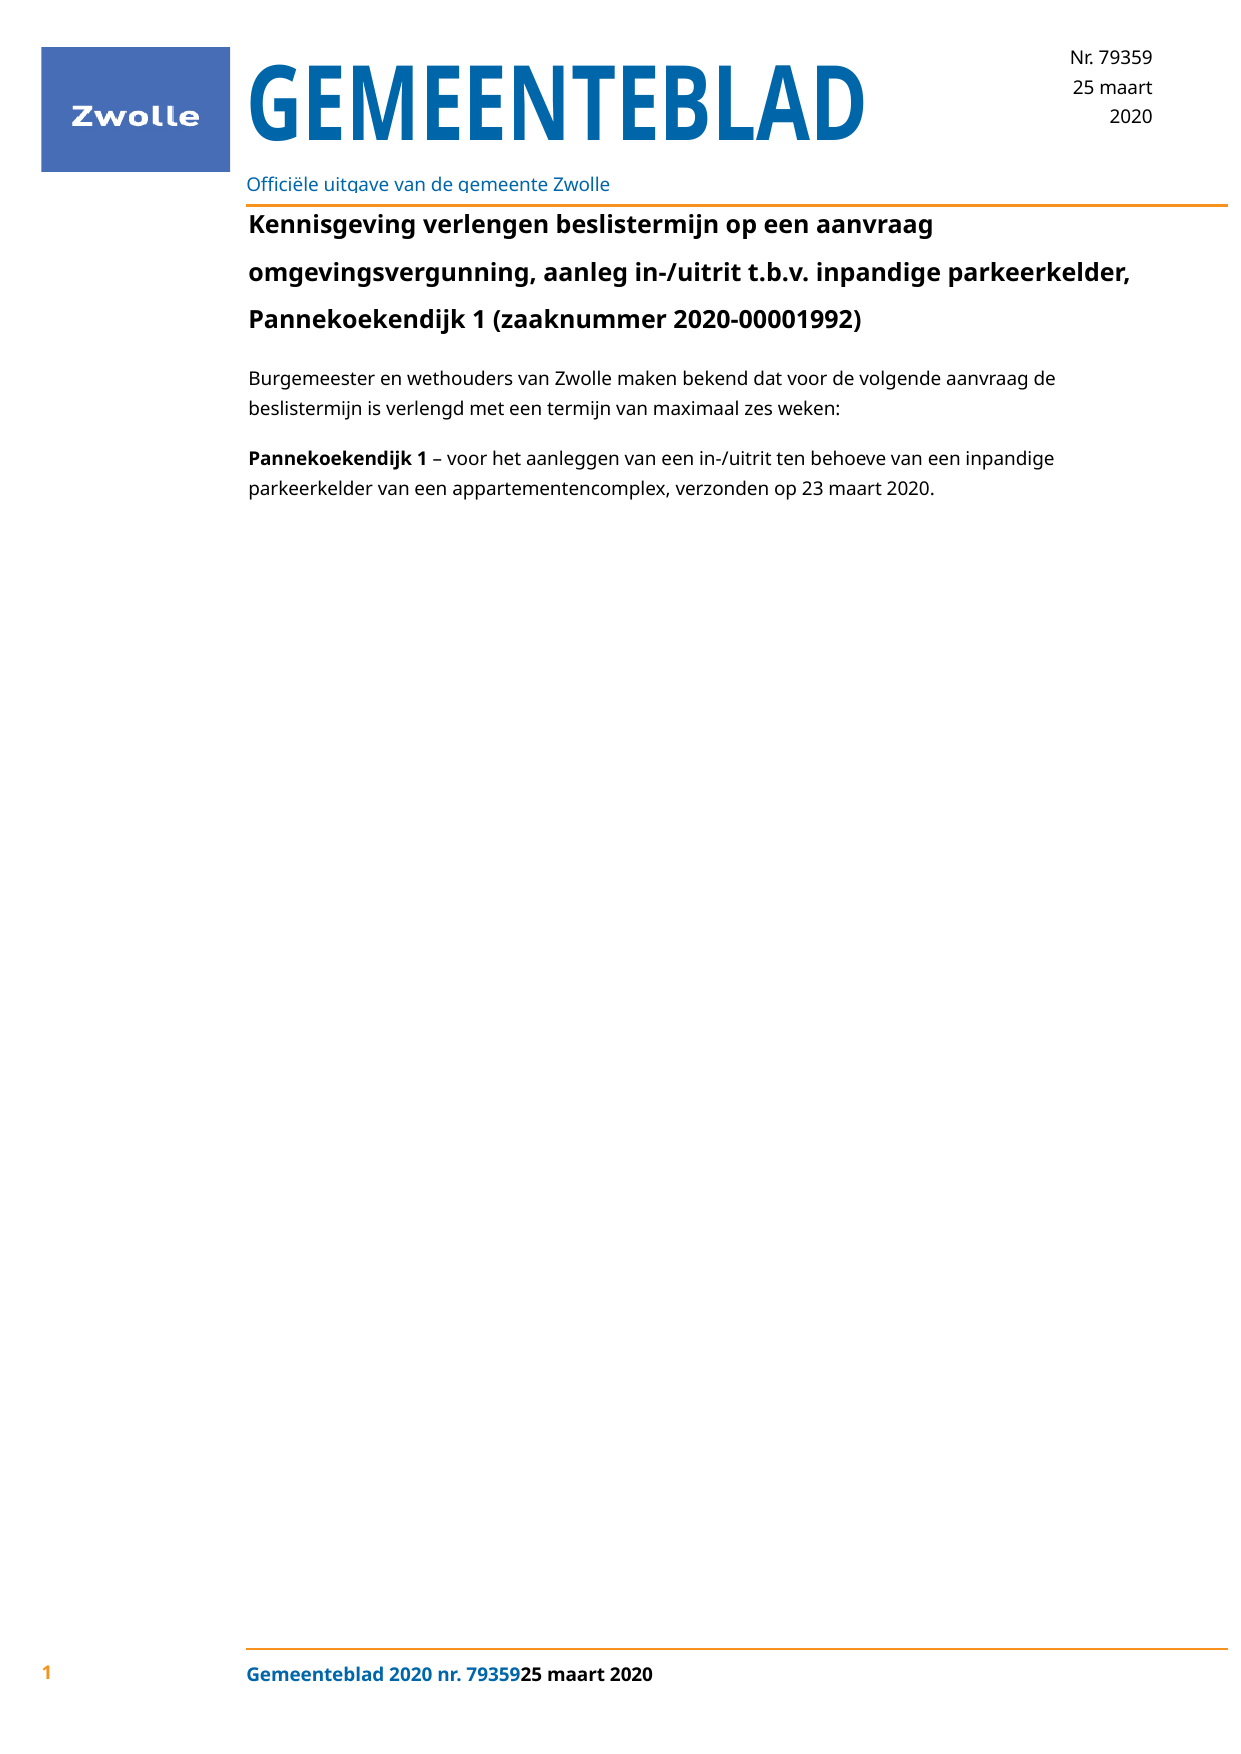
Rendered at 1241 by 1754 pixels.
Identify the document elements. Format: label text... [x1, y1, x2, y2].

picture [41, 47, 231, 172]
text Pannekoekendijk 1 – voor het aanleggen van een in-/uitrit ten behoeve van een inpandige parkeerkelder van een appartementencomplex, verzonden op 23 maart 2020. [248, 446, 1152, 501]
text Kennisgeving verlengen beslistermijn op een aanvraag omgevingsvergunning, aanleg in-/uitrit t.b.v. inpandige parkeerkelder, Pannekoekendijk 1 (zaaknummer 2020-00001992) [248, 207, 1152, 336]
text Burgemeester en wethouders van Zwolle maken bekend dat voor de volgende aanvraag de beslistermijn is verlengd met een termijn van maximaal zes weken: [248, 366, 1152, 421]
